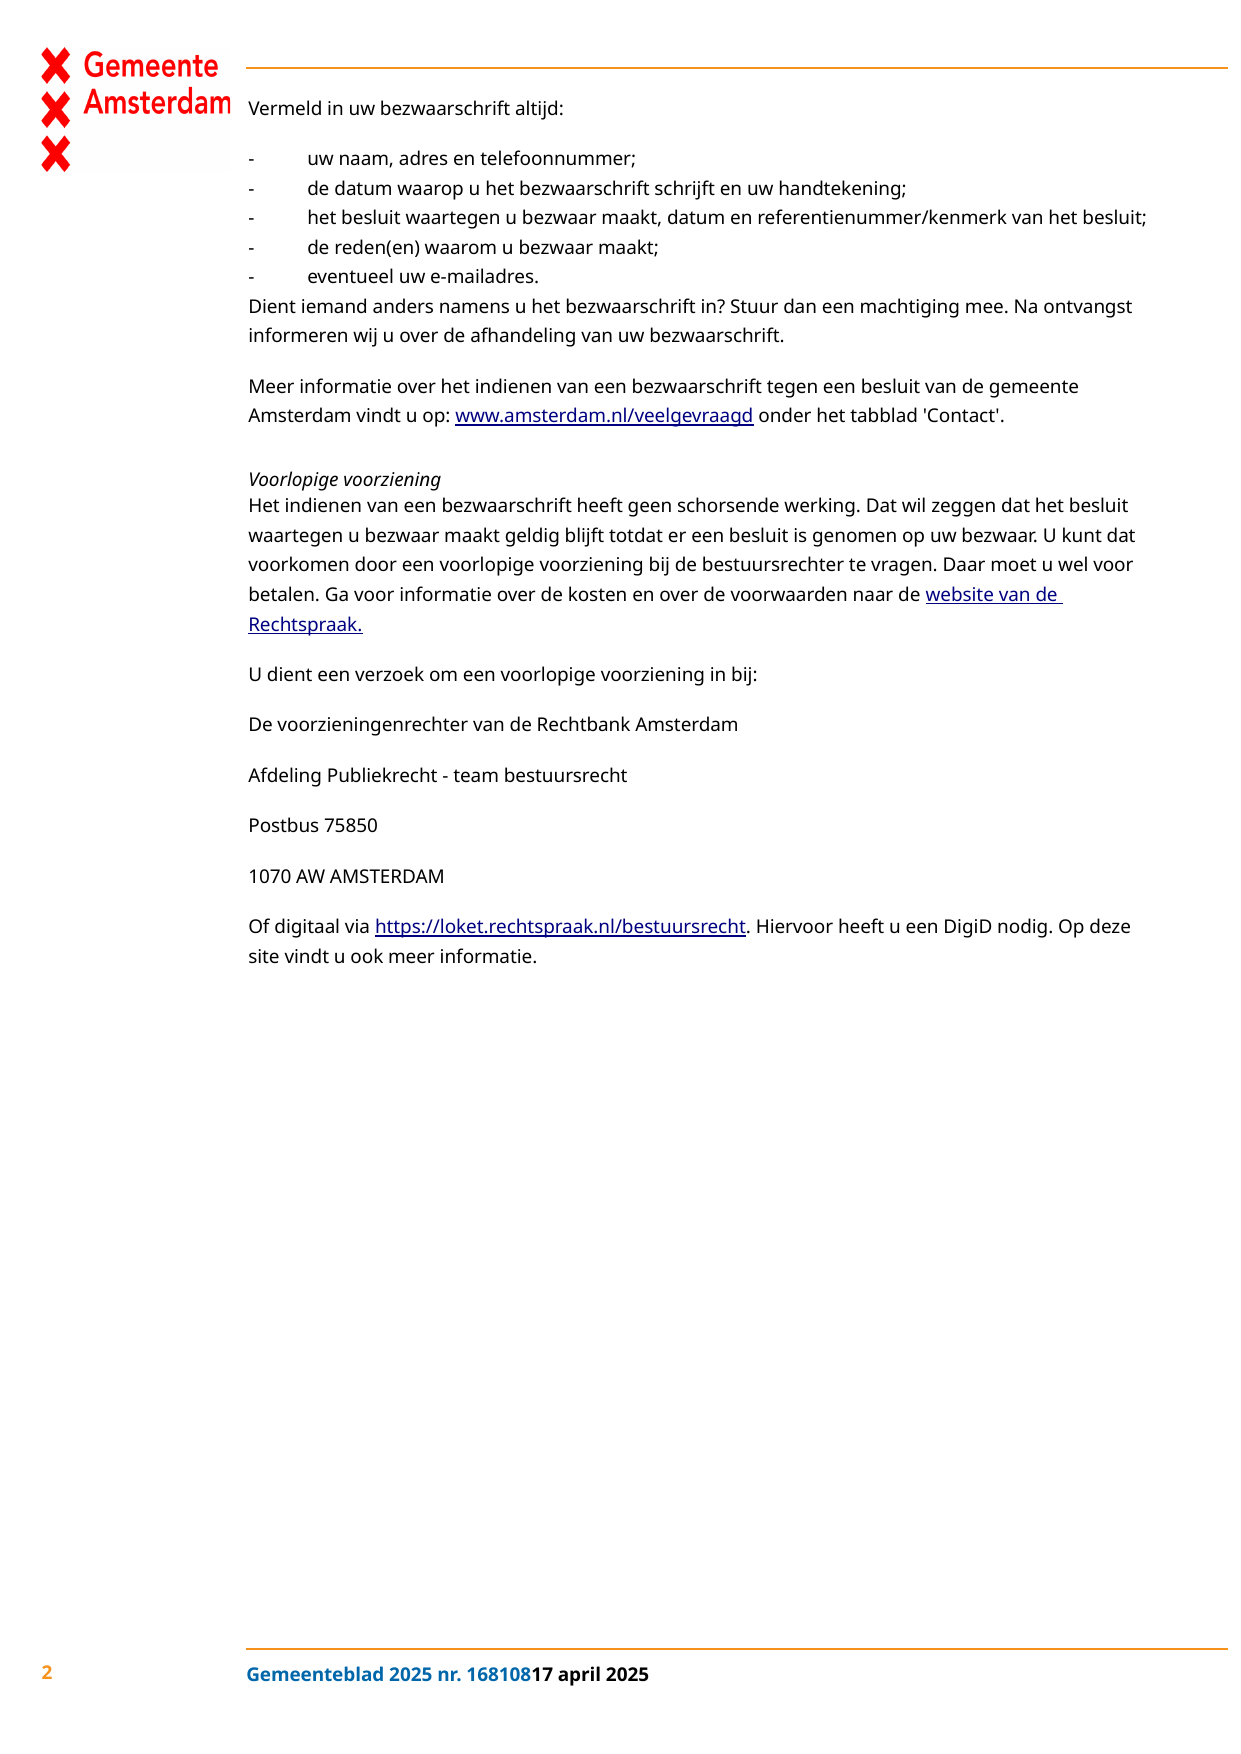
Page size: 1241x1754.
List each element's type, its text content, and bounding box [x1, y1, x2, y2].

list de datum waarop u het bezwaarschrift schrijft en uw handtekening; [248, 175, 1152, 201]
text Voorlopige voorziening [248, 467, 1152, 492]
text Dient iemand anders namens u het bezwaarschrift in? Stuur dan een machtiging mee. Na ontvangst informeren wij u over de afhandeling van uw bezwaarschrift. [248, 293, 1152, 348]
text Of digitaal via https://loket.rechtspraak.nl/bestuursrecht. Hiervoor heeft u een DigiD nodig. Op deze site vindt u ook meer informatie. [248, 913, 1152, 968]
list de reden(en) waarom u bezwaar maakt; [248, 234, 1152, 260]
list het besluit waartegen u bezwaar maakt, datum en referentienummer/kenmerk van het besluit; [248, 204, 1152, 230]
text U dient een verzoek om een voorlopige voorziening in bij: [248, 661, 1152, 687]
text Postbus 75850 [248, 812, 1152, 838]
text Het indienen van een bezwaarschrift heeft geen schorsende werking. Dat wil zeggen dat het besluit waartegen u bezwaar maakt geldig blijft totdat er een besluit is genomen op uw bezwaar. U kunt dat voorkomen door een voorlopige voorziening bij de bestuursrechter te vragen. Daar moet u wel voor betalen. Ga voor informatie over de kosten en over de voorwaarden naar de website van de Rechtspraak. [248, 492, 1152, 636]
picture [41, 47, 231, 172]
text Meer informatie over het indienen van een bezwaarschrift tegen een besluit van de gemeente Amsterdam vindt u op: www.amsterdam.nl/veelgevraagd onder het tabblad 'Contact'. [248, 373, 1152, 428]
text De voorzieningenrechter van de Rechtbank Amsterdam [248, 712, 1152, 737]
text Vermeld in uw bezwaarschrift altijd: [248, 95, 1152, 121]
text 1070 AW AMSTERDAM [248, 863, 1152, 888]
list uw naam, adres en telefoonnummer; [248, 145, 1152, 171]
text Afdeling Publiekrecht - team bestuursrecht [248, 762, 1152, 788]
list eventueel uw e-mailadres. [248, 263, 1152, 289]
